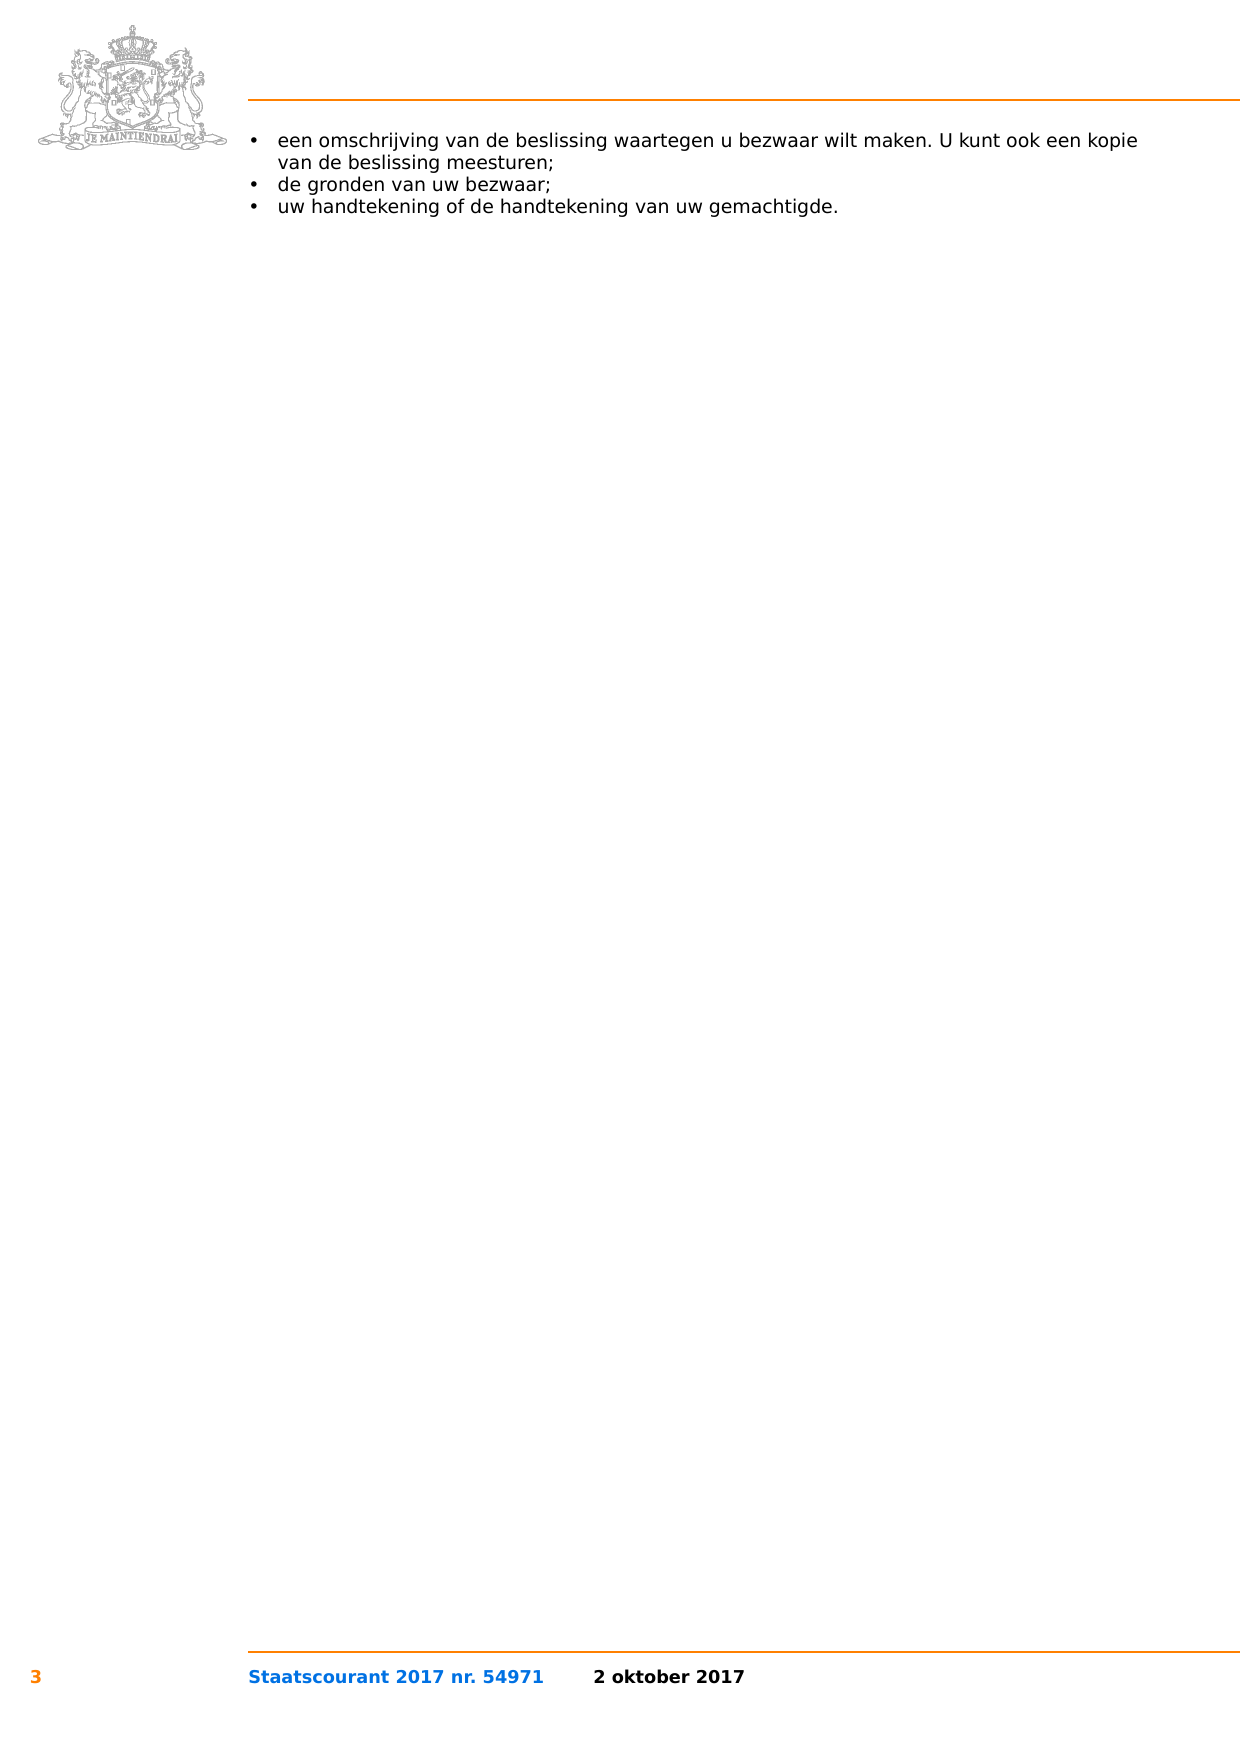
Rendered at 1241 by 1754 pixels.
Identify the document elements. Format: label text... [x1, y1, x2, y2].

text • een omschrijving van de beslissing waartegen u bezwaar wilt maken. U kunt ook een kopie van de beslissing meesturen; [248, 130, 1163, 174]
text • de gronden van uw bezwaar; [248, 174, 1163, 196]
picture [38, 25, 227, 150]
text • uw handtekening of de handtekening van uw gemachtigde. [248, 196, 1163, 218]
